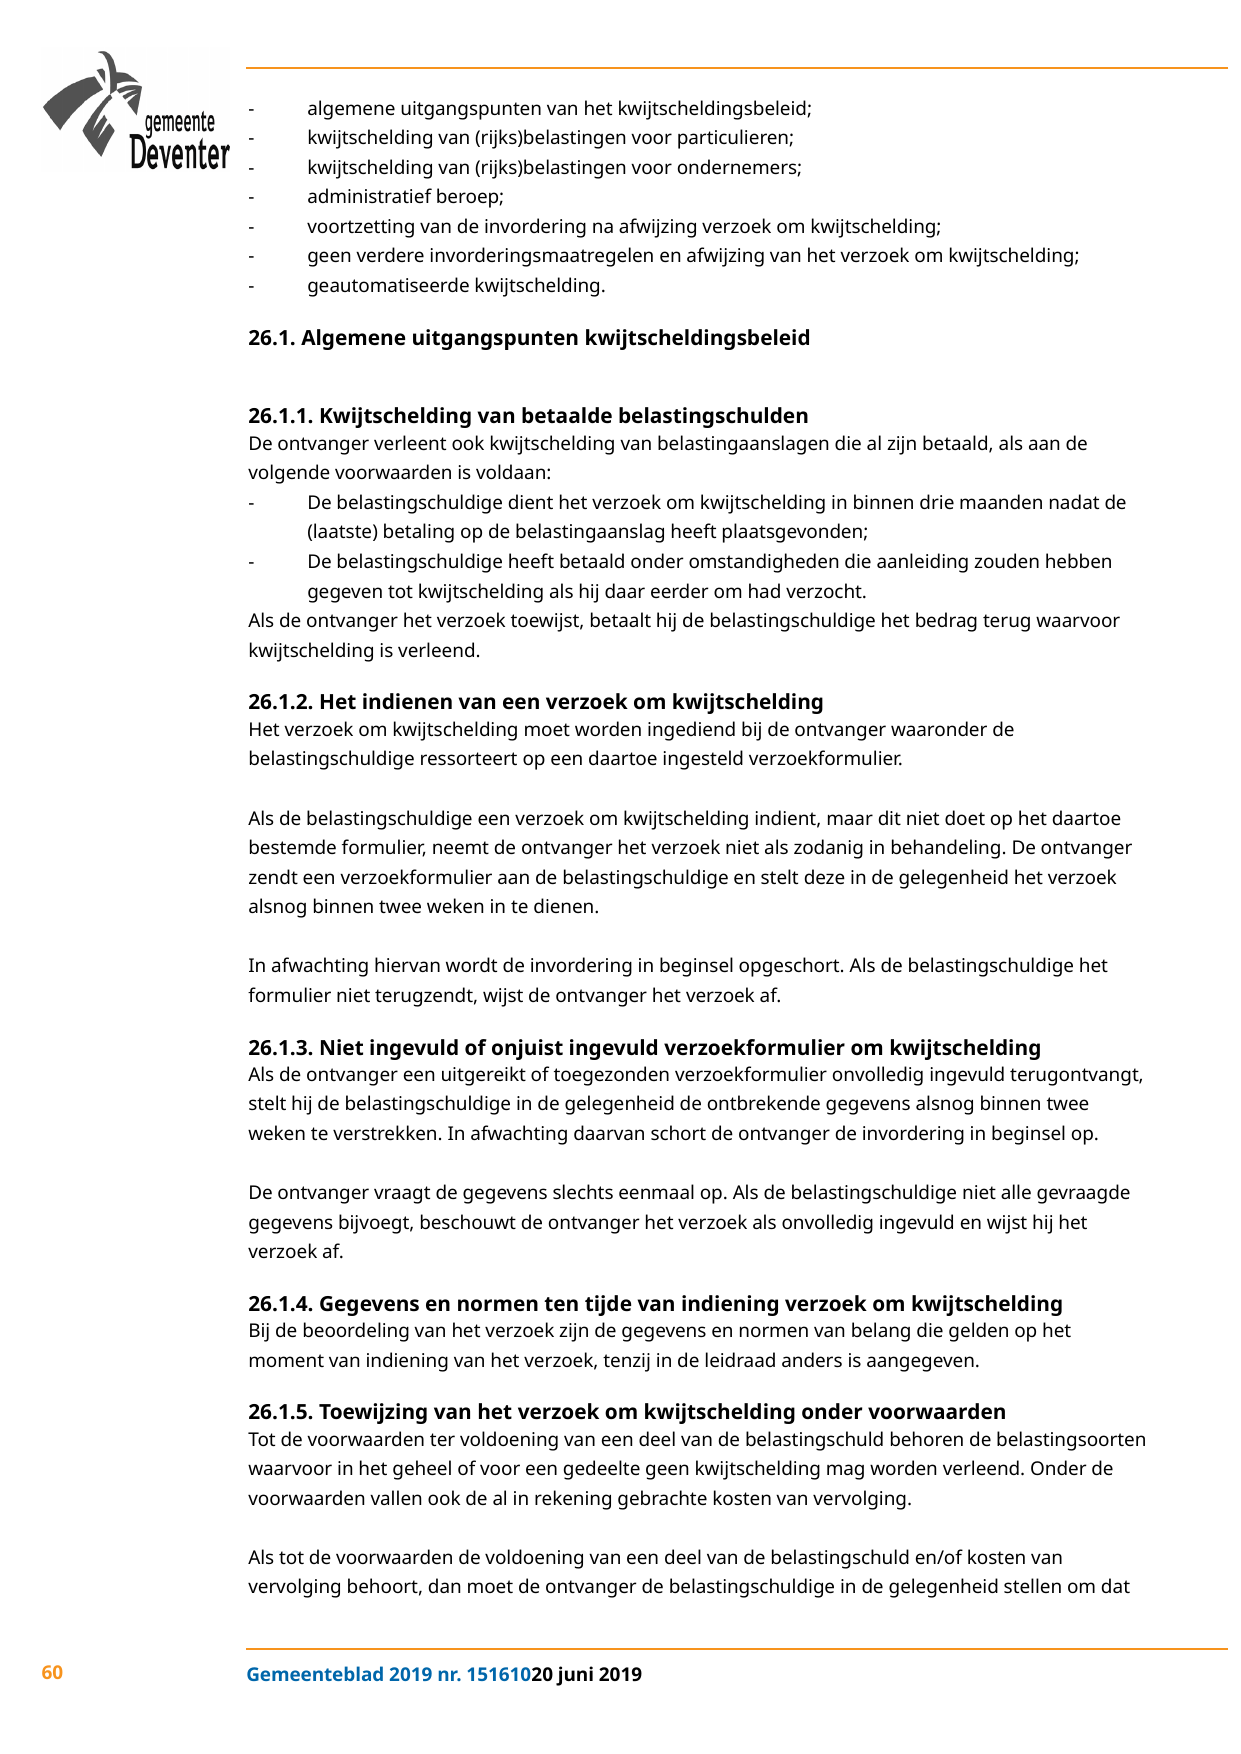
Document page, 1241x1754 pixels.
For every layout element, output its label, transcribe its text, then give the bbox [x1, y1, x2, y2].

text Als de ontvanger een uitgereikt of toegezonden verzoekformulier onvolledig ingevuld terugontvangt, stelt hij de belastingschuldige in de gelegenheid de ontbrekende gegevens alsnog binnen twee weken te verstrekken. In afwachting daarvan schort de ontvanger de invordering in beginsel op. [248, 1061, 1152, 1146]
list voortzetting van de invordering na afwijzing verzoek om kwijtschelding; [248, 213, 1152, 239]
text De ontvanger verleent ook kwijtschelding van belastingaanslagen die al zijn betaald, als aan de volgende voorwaarden is voldaan: [248, 430, 1152, 485]
list kwijtschelding van (rijks)belastingen voor particulieren; [248, 124, 1152, 150]
text Als de ontvanger het verzoek toewijst, betaalt hij de belastingschuldige het bedrag terug waarvoor kwijtschelding is verleend. [248, 607, 1152, 663]
list administratief beroep; [248, 183, 1152, 209]
list geautomatiseerde kwijtschelding. [248, 272, 1152, 298]
text In afwachting hiervan wordt de invordering in beginsel opgeschort. Als de belastingschuldige het formulier niet terugzendt, wijst de ontvanger het verzoek af. [248, 953, 1152, 1008]
list kwijtschelding van (rijks)belastingen voor ondernemers; [248, 154, 1152, 180]
text 26.1.4. Gegevens en normen ten tijde van indiening verzoek om kwijtschelding [248, 1289, 1152, 1317]
text 26.1.2. Het indienen van een verzoek om kwijtschelding [248, 687, 1152, 716]
text Als de belastingschuldige een verzoek om kwijtschelding indient, maar dit niet doet op het daartoe bestemde formulier, neemt de ontvanger het verzoek niet als zodanig in behandeling. De ontvanger zendt een verzoekformulier aan de belastingschuldige en stelt deze in de gelegenheid het verzoek alsnog binnen twee weken in te dienen. [248, 805, 1152, 919]
text 26.1.1. Kwijtschelding van betaalde belastingschulden [248, 402, 1152, 430]
picture [41, 47, 231, 172]
text Als tot de voorwaarden de voldoening van een deel van de belastingschuld en/of kosten van vervolging behoort, dan moet de ontvanger de belastingschuldige in de gelegenheid stellen om dat [248, 1544, 1152, 1599]
text Het verzoek om kwijtschelding moet worden ingediend bij de ontvanger waaronder de belastingschuldige ressorteert op een daartoe ingesteld verzoekformulier. [248, 716, 1152, 771]
text De ontvanger vraagt de gegevens slechts eenmaal op. Als de belastingschuldige niet alle gevraagde gegevens bijvoegt, beschouwt de ontvanger het verzoek als onvolledig ingevuld en wijst hij het verzoek af. [248, 1179, 1152, 1264]
text 26.1.3. Niet ingevuld of onjuist ingevuld verzoekformulier om kwijtschelding [248, 1033, 1152, 1061]
list De belastingschuldige dient het verzoek om kwijtschelding in binnen drie maanden nadat de (laatste) betaling op de belastingaanslag heeft plaatsgevonden; [248, 489, 1152, 544]
list De belastingschuldige heeft betaald onder omstandigheden die aanleiding zouden hebben gegeven tot kwijtschelding als hij daar eerder om had verzocht. [248, 548, 1152, 604]
text 26.1. Algemene uitgangspunten kwijtscheldingsbeleid [248, 323, 1152, 351]
text Tot de voorwaarden ter voldoening van een deel van de belastingschuld behoren de belastingsoorten waarvoor in het geheel of voor een gedeelte geen kwijtschelding mag worden verleend. Onder de voorwaarden vallen ook de al in rekening gebrachte kosten van vervolging. [248, 1426, 1152, 1511]
list geen verdere invorderingsmaatregelen en afwijzing van het verzoek om kwijtschelding; [248, 243, 1152, 268]
text 26.1.5. Toewijzing van het verzoek om kwijtschelding onder voorwaarden [248, 1397, 1152, 1426]
list algemene uitgangspunten van het kwijtscheldingsbeleid; [248, 95, 1152, 121]
text Bij de beoordeling van het verzoek zijn de gegevens en normen van belang die gelden op het moment van indiening van het verzoek, tenzij in de leidraad anders is aangegeven. [248, 1317, 1152, 1373]
